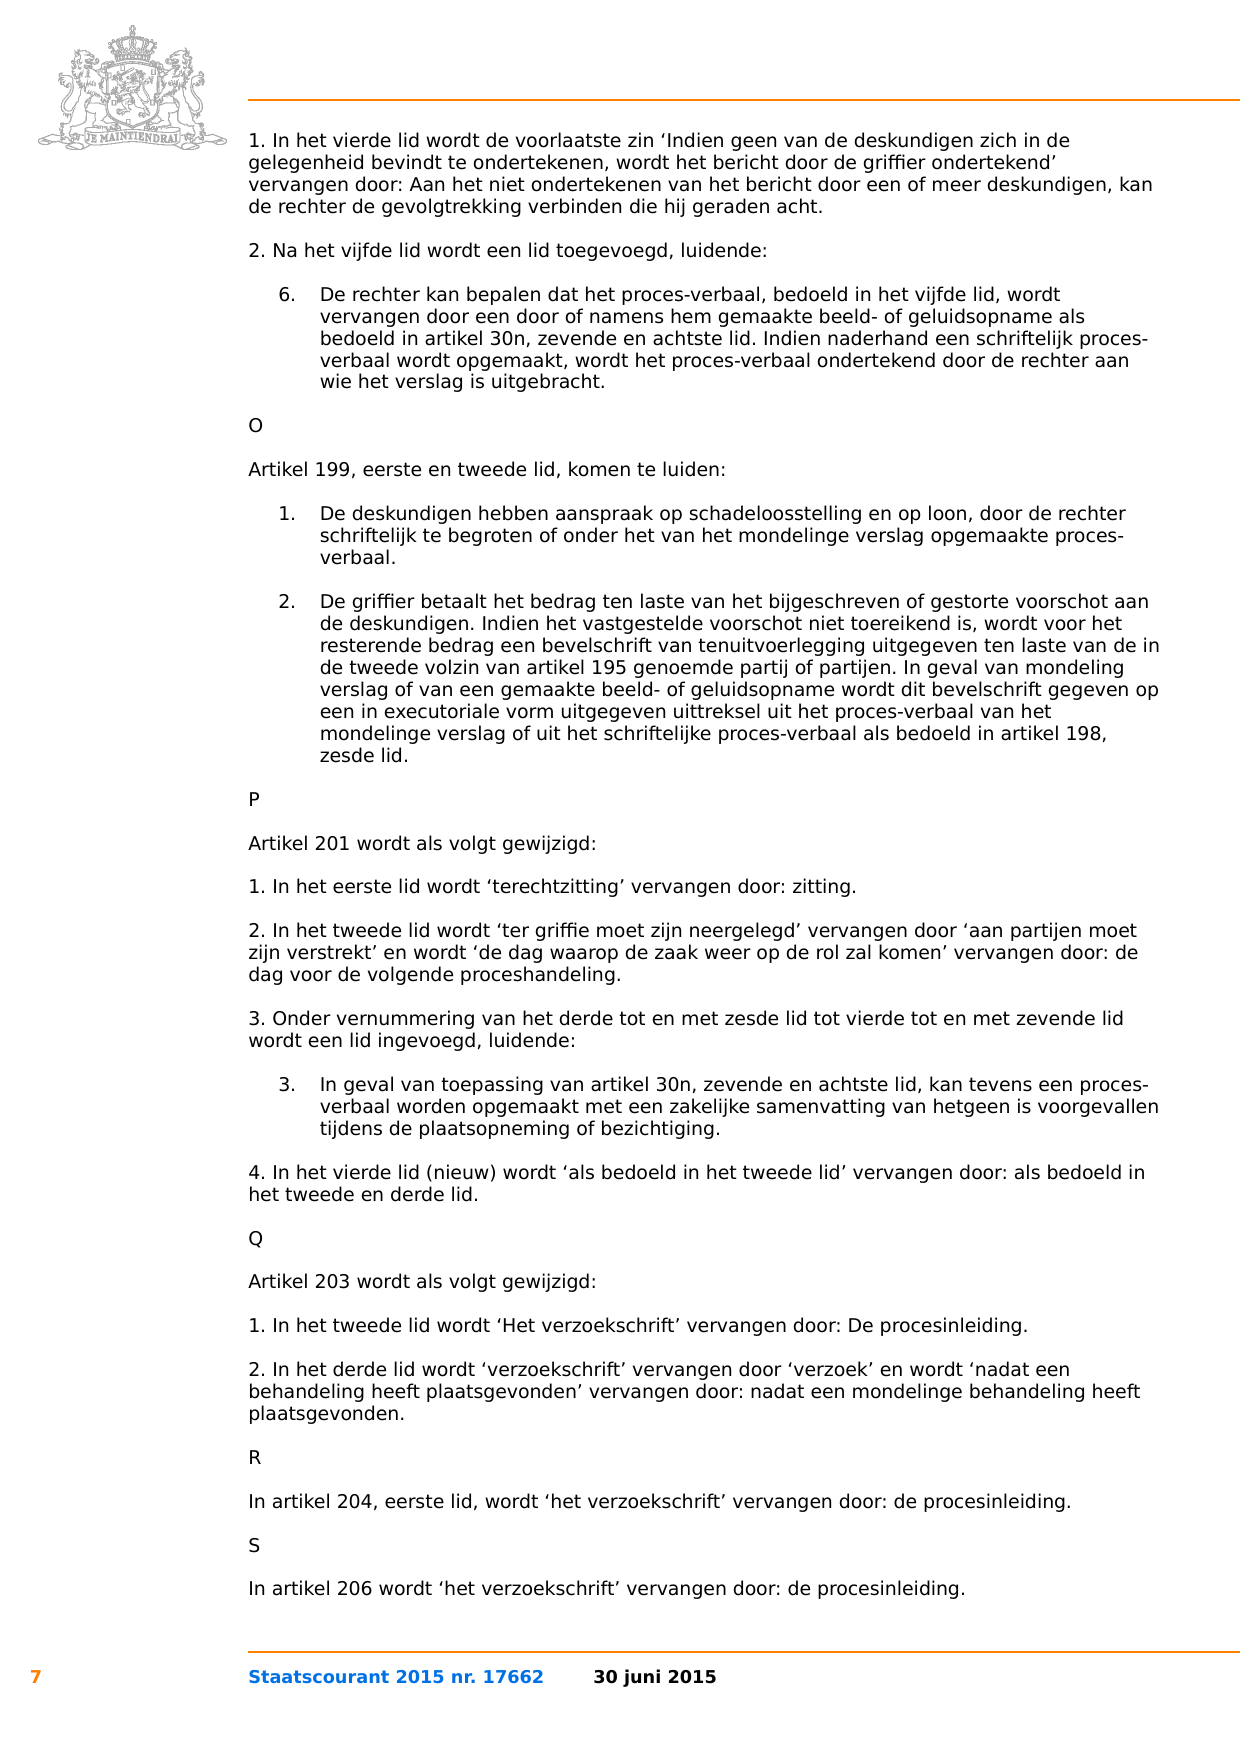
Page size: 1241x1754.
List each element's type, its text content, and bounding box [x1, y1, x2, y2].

text In artikel 204, eerste lid, wordt ‘het verzoekschrift’ vervangen door: de procesinleiding. [248, 1491, 1163, 1513]
text 3. In geval van toepassing van artikel 30n, zevende en achtste lid, kan tevens een proces-verbaal worden opgemaakt met een zakelijke samenvatting van hetgeen is voorgevallen tijdens de plaatsopneming of bezichtiging. [278, 1074, 1163, 1140]
text Artikel 203 wordt als volgt gewijzigd: [248, 1271, 1163, 1293]
text 6. De rechter kan bepalen dat het proces-verbaal, bedoeld in het vijfde lid, wordt vervangen door een door of namens hem gemaakte beeld- of geluidsopname als bedoeld in artikel 30n, zevende en achtste lid. Indien naderhand een schriftelijk proces-verbaal wordt opgemaakt, wordt het proces-verbaal ondertekend door de rechter aan wie het verslag is uitgebracht. [278, 283, 1163, 393]
text 3. Onder vernummering van het derde tot en met zesde lid tot vierde tot en met zevende lid wordt een lid ingevoegd, luidende: [248, 1008, 1163, 1052]
text S [248, 1534, 1163, 1556]
text 1. In het eerste lid wordt ‘terechtzitting’ vervangen door: zitting. [248, 876, 1163, 898]
text 1. In het vierde lid wordt de voorlaatste zin ‘Indien geen van de deskundigen zich in de gelegenheid bevindt te ondertekenen, wordt het bericht door de griffier ondertekend’ vervangen door: Aan het niet ondertekenen van het bericht door een of meer deskundigen, kan de rechter de gevolgtrekking verbinden die hij geraden acht. [248, 130, 1163, 218]
text 2. De griffier betaalt het bedrag ten laste van het bijgeschreven of gestorte voorschot aan de deskundigen. Indien het vastgestelde voorschot niet toereikend is, wordt voor het resterende bedrag een bevelschrift van tenuitvoerlegging uitgegeven ten laste van de in de tweede volzin van artikel 195 genoemde partij of partijen. In geval van mondeling verslag of van een gemaakte beeld- of geluidsopname wordt dit bevelschrift gegeven op een in executoriale vorm uitgegeven uittreksel uit het proces-verbaal van het mondelinge verslag of uit het schriftelijke proces-verbaal als bedoeld in artikel 198, zesde lid. [278, 591, 1163, 767]
text Q [248, 1227, 1163, 1249]
text 2. In het derde lid wordt ‘verzoekschrift’ vervangen door ‘verzoek’ en wordt ‘nadat een behandeling heeft plaatsgevonden’ vervangen door: nadat een mondelinge behandeling heeft plaatsgevonden. [248, 1359, 1163, 1425]
text 1. In het tweede lid wordt ‘Het verzoekschrift’ vervangen door: De procesinleiding. [248, 1315, 1163, 1337]
text In artikel 206 wordt ‘het verzoekschrift’ vervangen door: de procesinleiding. [248, 1578, 1163, 1600]
text 4. In het vierde lid (nieuw) wordt ‘als bedoeld in het tweede lid’ vervangen door: als bedoeld in het tweede en derde lid. [248, 1162, 1163, 1206]
text Artikel 199, eerste en tweede lid, komen te luiden: [248, 459, 1163, 481]
text P [248, 788, 1163, 811]
text 1. De deskundigen hebben aanspraak op schadeloosstelling en op loon, door de rechter schriftelijk te begroten of onder het van het mondelinge verslag opgemaakte proces-verbaal. [278, 503, 1163, 569]
text 2. Na het vijfde lid wordt een lid toegevoegd, luidende: [248, 240, 1163, 262]
text 2. In het tweede lid wordt ‘ter griffie moet zijn neergelegd’ vervangen door ‘aan partijen moet zijn verstrekt’ en wordt ‘de dag waarop de zaak weer op de rol zal komen’ vervangen door: de dag voor de volgende proceshandeling. [248, 920, 1163, 986]
picture [38, 25, 227, 150]
text Artikel 201 wordt als volgt gewijzigd: [248, 832, 1163, 854]
text R [248, 1447, 1163, 1469]
text O [248, 415, 1163, 437]
